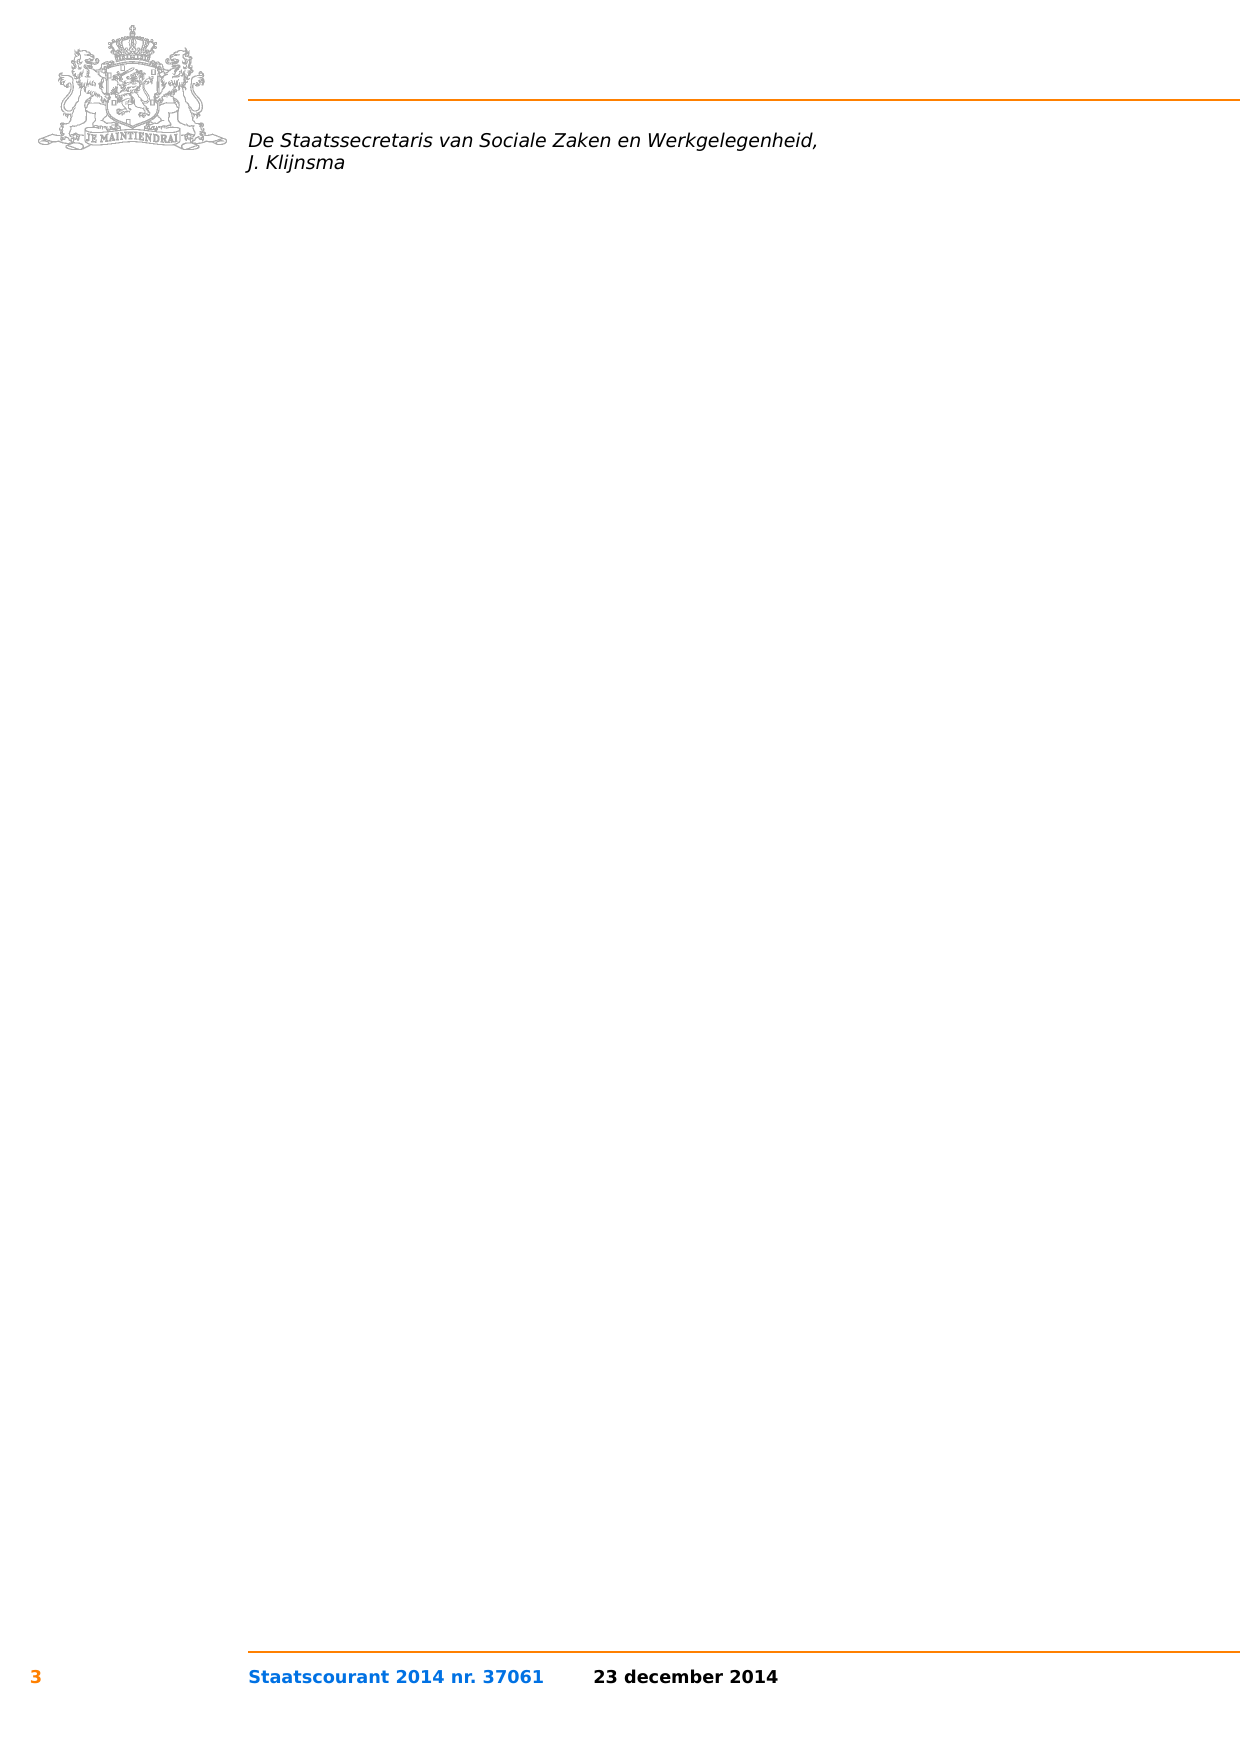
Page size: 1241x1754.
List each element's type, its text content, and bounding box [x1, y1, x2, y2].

text De Staatssecretaris van Sociale Zaken en Werkgelegenheid, J. Klijnsma [248, 130, 1163, 174]
picture [38, 25, 227, 150]
